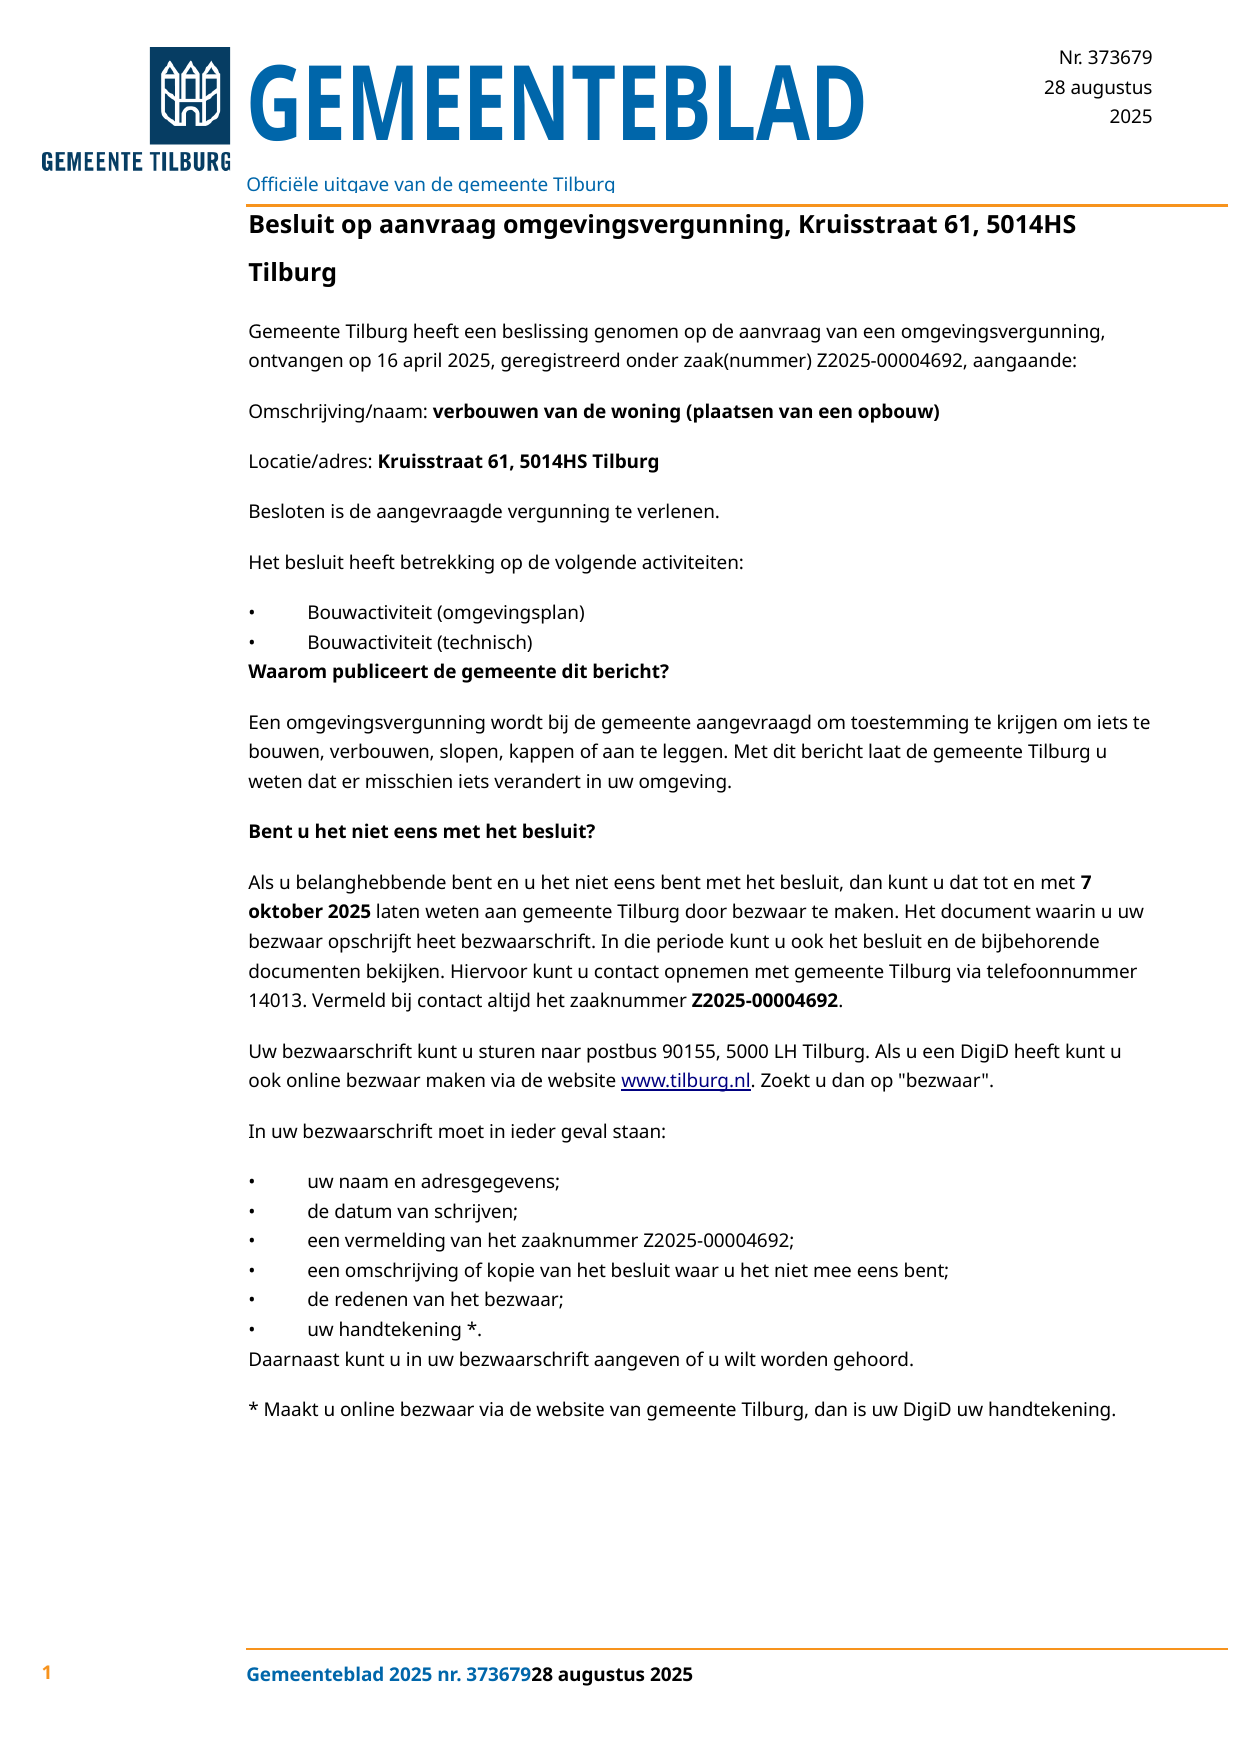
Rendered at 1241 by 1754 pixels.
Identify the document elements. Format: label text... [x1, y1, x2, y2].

text * Maakt u online bezwaar via de website van gemeente Tilburg, dan is uw DigiD uw handtekening. [248, 1396, 1152, 1422]
text Besluit op aanvraag omgevingsvergunning, Kruisstraat 61, 5014HS Tilburg [248, 207, 1152, 288]
list uw naam en adresgegevens; [248, 1168, 1152, 1194]
text Gemeente Tilburg heeft een beslissing genomen op de aanvraag van een omgevingsvergunning, ontvangen op 16 april 2025, geregistreerd onder zaak(nummer) Z2025-00004692, aangaande: [248, 318, 1152, 373]
list de datum van schrijven; [248, 1198, 1152, 1224]
picture [41, 47, 231, 172]
text Locatie/adres: Kruisstraat 61, 5014HS Tilburg [248, 448, 1152, 474]
text Besloten is de aangevraagde vergunning te verlenen. [248, 499, 1152, 524]
text In uw bezwaarschrift moet in ieder geval staan: [248, 1118, 1152, 1144]
text Een omgevingsvergunning wordt bij de gemeente aangevraagd om toestemming te krijgen om iets te bouwen, verbouwen, slopen, kappen of aan te leggen. Met dit bericht laat de gemeente Tilburg u weten dat er misschien iets verandert in uw omgeving. [248, 709, 1152, 794]
list een omschrijving of kopie van het besluit waar u het niet mee eens bent; [248, 1257, 1152, 1283]
text Als u belanghebbende bent en u het niet eens bent met het besluit, dan kunt u dat tot en met 7 oktober 2025 laten weten aan gemeente Tilburg door bezwaar te maken. Het document waarin u uw bezwaar opschrijft heet bezwaarschrift. In die periode kunt u ook het besluit en de bijbehorende documenten bekijken. Hiervoor kunt u contact opnemen met gemeente Tilburg via telefoonnummer 14013. Vermeld bij contact altijd het zaaknummer Z2025-00004692. [248, 869, 1152, 1013]
list Bouwactiviteit (omgevingsplan) [248, 599, 1152, 625]
text Uw bezwaarschrift kunt u sturen naar postbus 90155, 5000 LH Tilburg. Als u een DigiD heeft kunt u ook online bezwaar maken via de website www.tilburg.nl. Zoekt u dan op "bezwaar". [248, 1038, 1152, 1093]
list de redenen van het bezwaar; [248, 1287, 1152, 1312]
text Het besluit heeft betrekking op de volgende activiteiten: [248, 549, 1152, 575]
list Bouwactiviteit (technisch) [248, 629, 1152, 655]
text Omschrijving/naam: verbouwen van de woning (plaatsen van een opbouw) [248, 398, 1152, 424]
text Bent u het niet eens met het besluit? [248, 819, 1152, 844]
text Daarnaast kunt u in uw bezwaarschrift aangeven of u wilt worden gehoord. [248, 1346, 1152, 1372]
list uw handtekening *. [248, 1316, 1152, 1342]
text Waarom publiceert de gemeente dit bericht? [248, 659, 1152, 684]
list een vermelding van het zaaknummer Z2025-00004692; [248, 1227, 1152, 1253]
